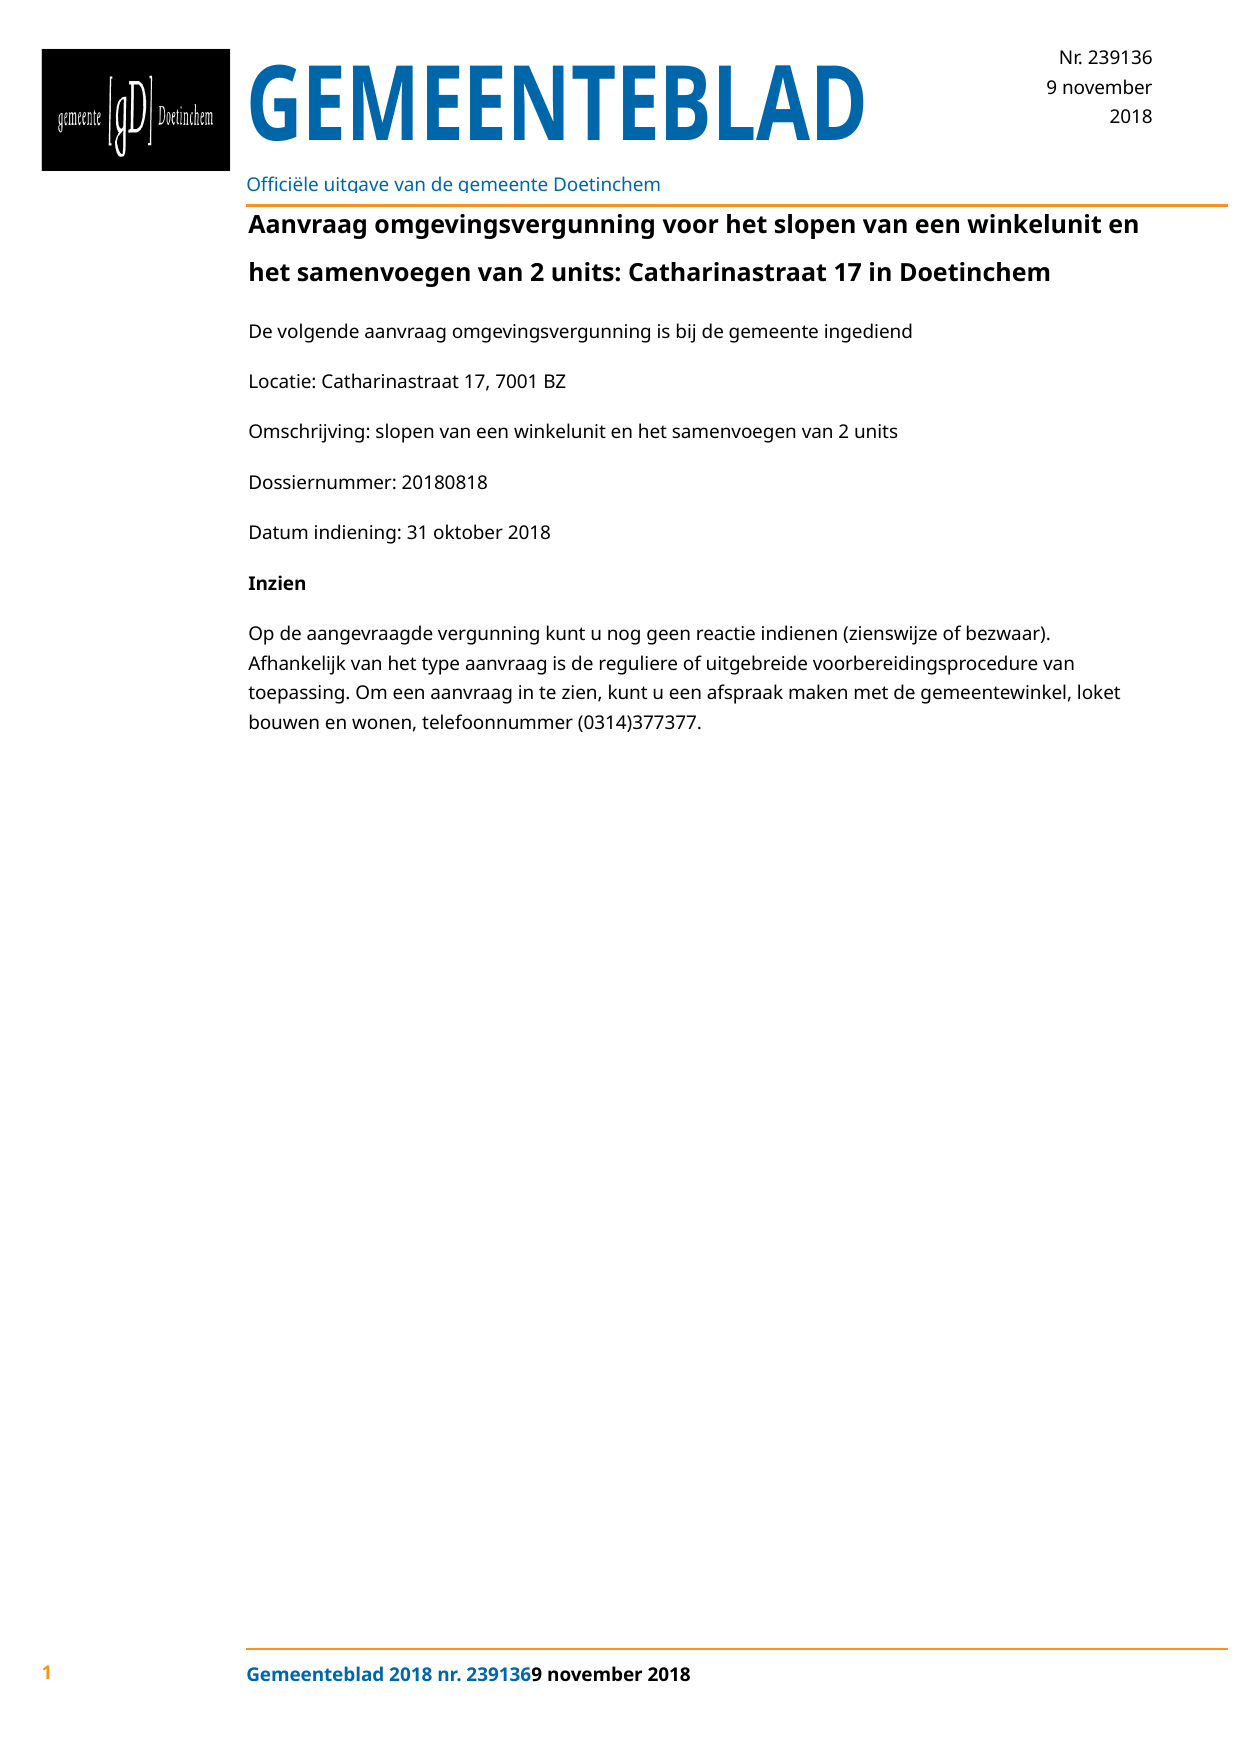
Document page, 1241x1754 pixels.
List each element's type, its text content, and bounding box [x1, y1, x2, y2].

text Omschrijving: slopen van een winkelunit en het samenvoegen van 2 units [248, 419, 1152, 444]
text Inzien [248, 570, 1152, 596]
text Dossiernummer: 20180818 [248, 469, 1152, 495]
picture [41, 47, 231, 172]
text De volgende aanvraag omgevingsvergunning is bij de gemeente ingediend [248, 318, 1152, 344]
text Aanvraag omgevingsvergunning voor het slopen van een winkelunit en het samenvoegen van 2 units: Catharinastraat 17 in Doetinchem [248, 207, 1152, 288]
text Op de aangevraagde vergunning kunt u nog geen reactie indienen (zienswijze of bezwaar). Afhankelijk van het type aanvraag is de reguliere of uitgebreide voorbereidingsprocedure van toepassing. Om een aanvraag in te zien, kunt u een afspraak maken met de gemeentewinkel, loket bouwen en wonen, telefoonnummer (0314)377377. [248, 620, 1152, 735]
text Datum indiening: 31 oktober 2018 [248, 519, 1152, 545]
text Locatie: Catharinastraat 17, 7001 BZ [248, 368, 1152, 394]
